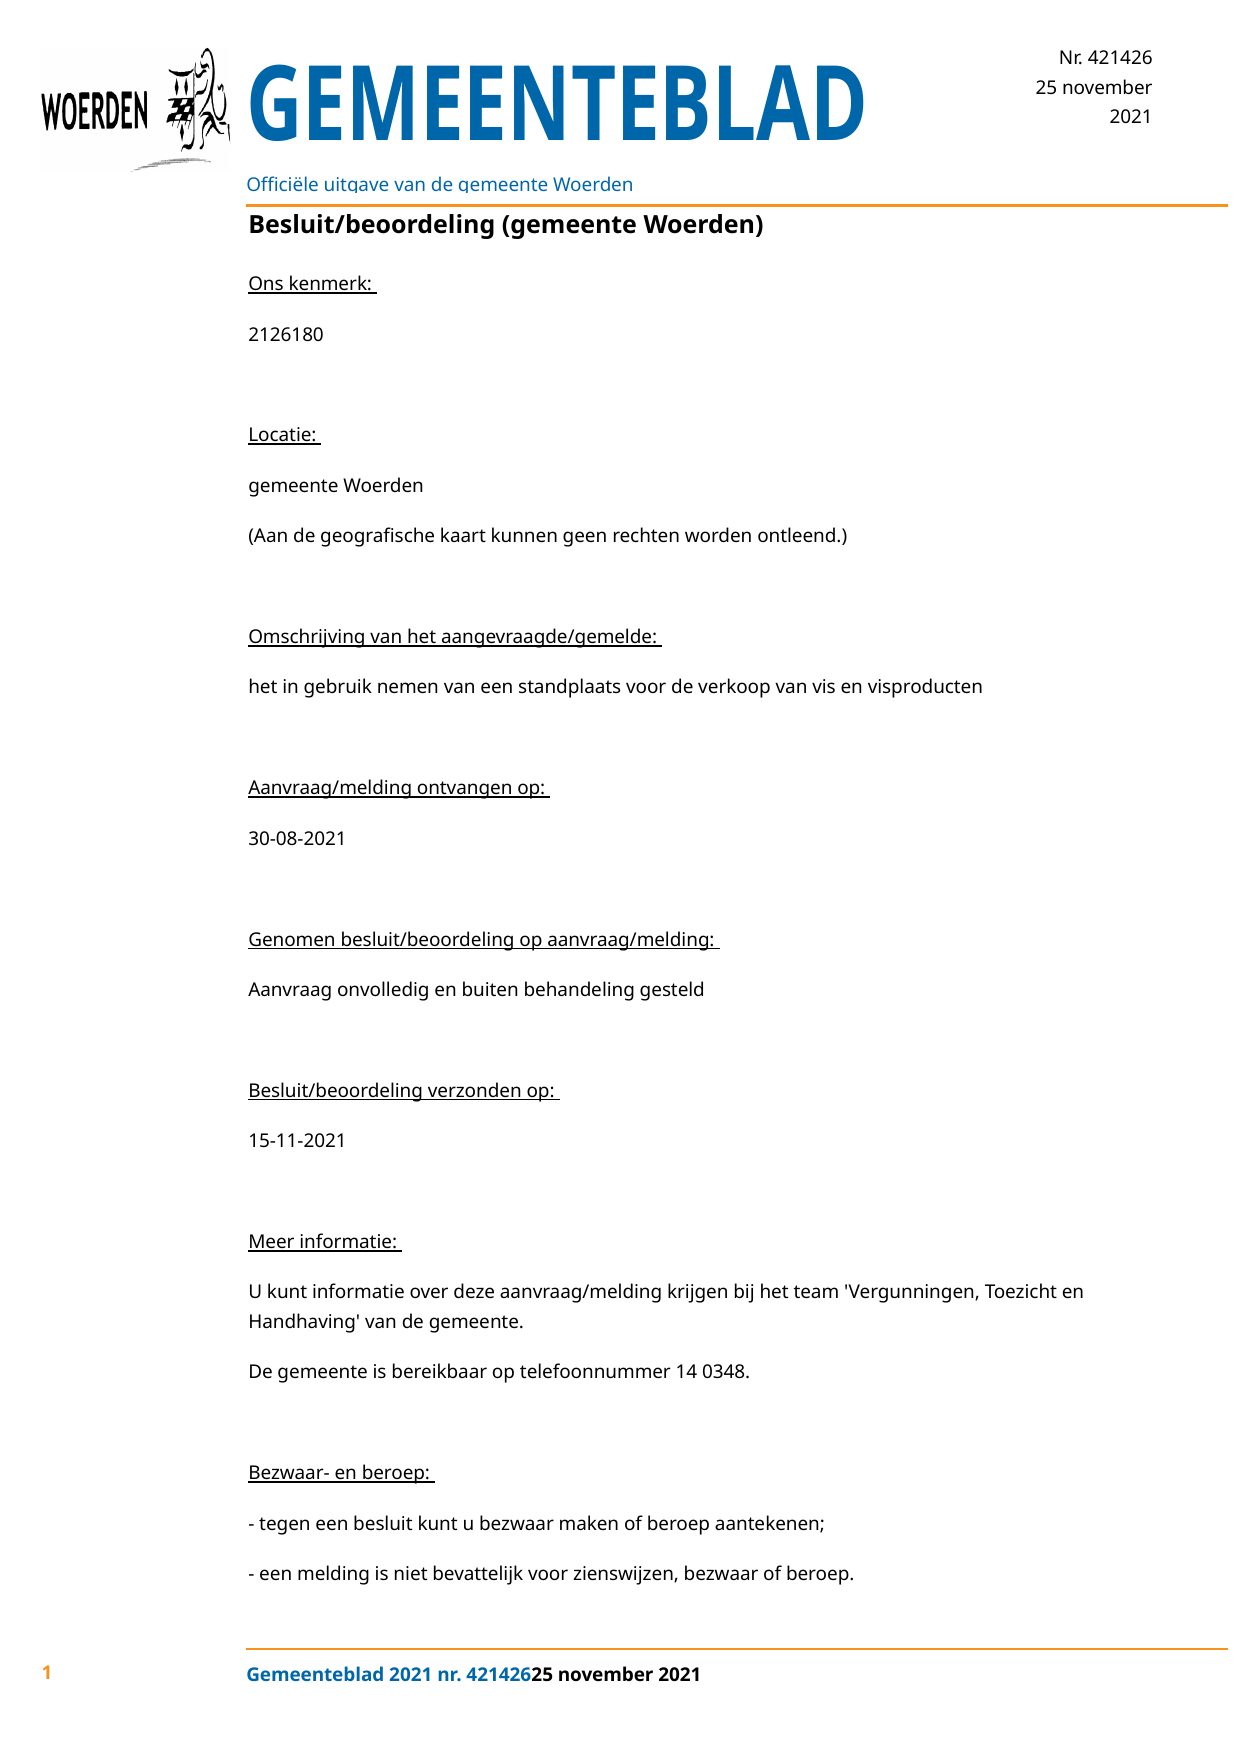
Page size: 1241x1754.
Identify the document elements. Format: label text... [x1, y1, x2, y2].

text U kunt informatie over deze aanvraag/melding krijgen bij het team 'Vergunningen, Toezicht en Handhaving' van de gemeente. [248, 1279, 1152, 1334]
text Aanvraag/melding ontvangen op: [248, 774, 1152, 800]
picture [41, 47, 231, 172]
text Besluit/beoordeling (gemeente Woerden) [248, 207, 1152, 241]
text gemeente Woerden [248, 472, 1152, 498]
text Locatie: [248, 422, 1152, 447]
text (Aan de geografische kaart kunnen geen rechten worden ontleend.) [248, 522, 1152, 548]
text Omschrijving van het aangevraagde/gemelde: [248, 623, 1152, 649]
text Meer informatie: [248, 1228, 1152, 1254]
text Bezwaar- en beroep: [248, 1459, 1152, 1485]
text 30-08-2021 [248, 825, 1152, 851]
text 15-11-2021 [248, 1127, 1152, 1153]
text Ons kenmerk: [248, 270, 1152, 296]
text Genomen besluit/beoordeling op aanvraag/melding: [248, 926, 1152, 951]
text het in gebruik nemen van een standplaats voor de verkoop van vis en visproducten [248, 674, 1152, 699]
text 2126180 [248, 321, 1152, 346]
text - een melding is niet bevattelijk voor zienswijzen, bezwaar of beroep. [248, 1560, 1152, 1586]
text Besluit/beoordeling verzonden op: [248, 1077, 1152, 1103]
text Aanvraag onvolledig en buiten behandeling gesteld [248, 976, 1152, 1002]
text De gemeente is bereikbaar op telefoonnummer 14 0348. [248, 1359, 1152, 1384]
text - tegen een besluit kunt u bezwaar maken of beroep aantekenen; [248, 1510, 1152, 1536]
